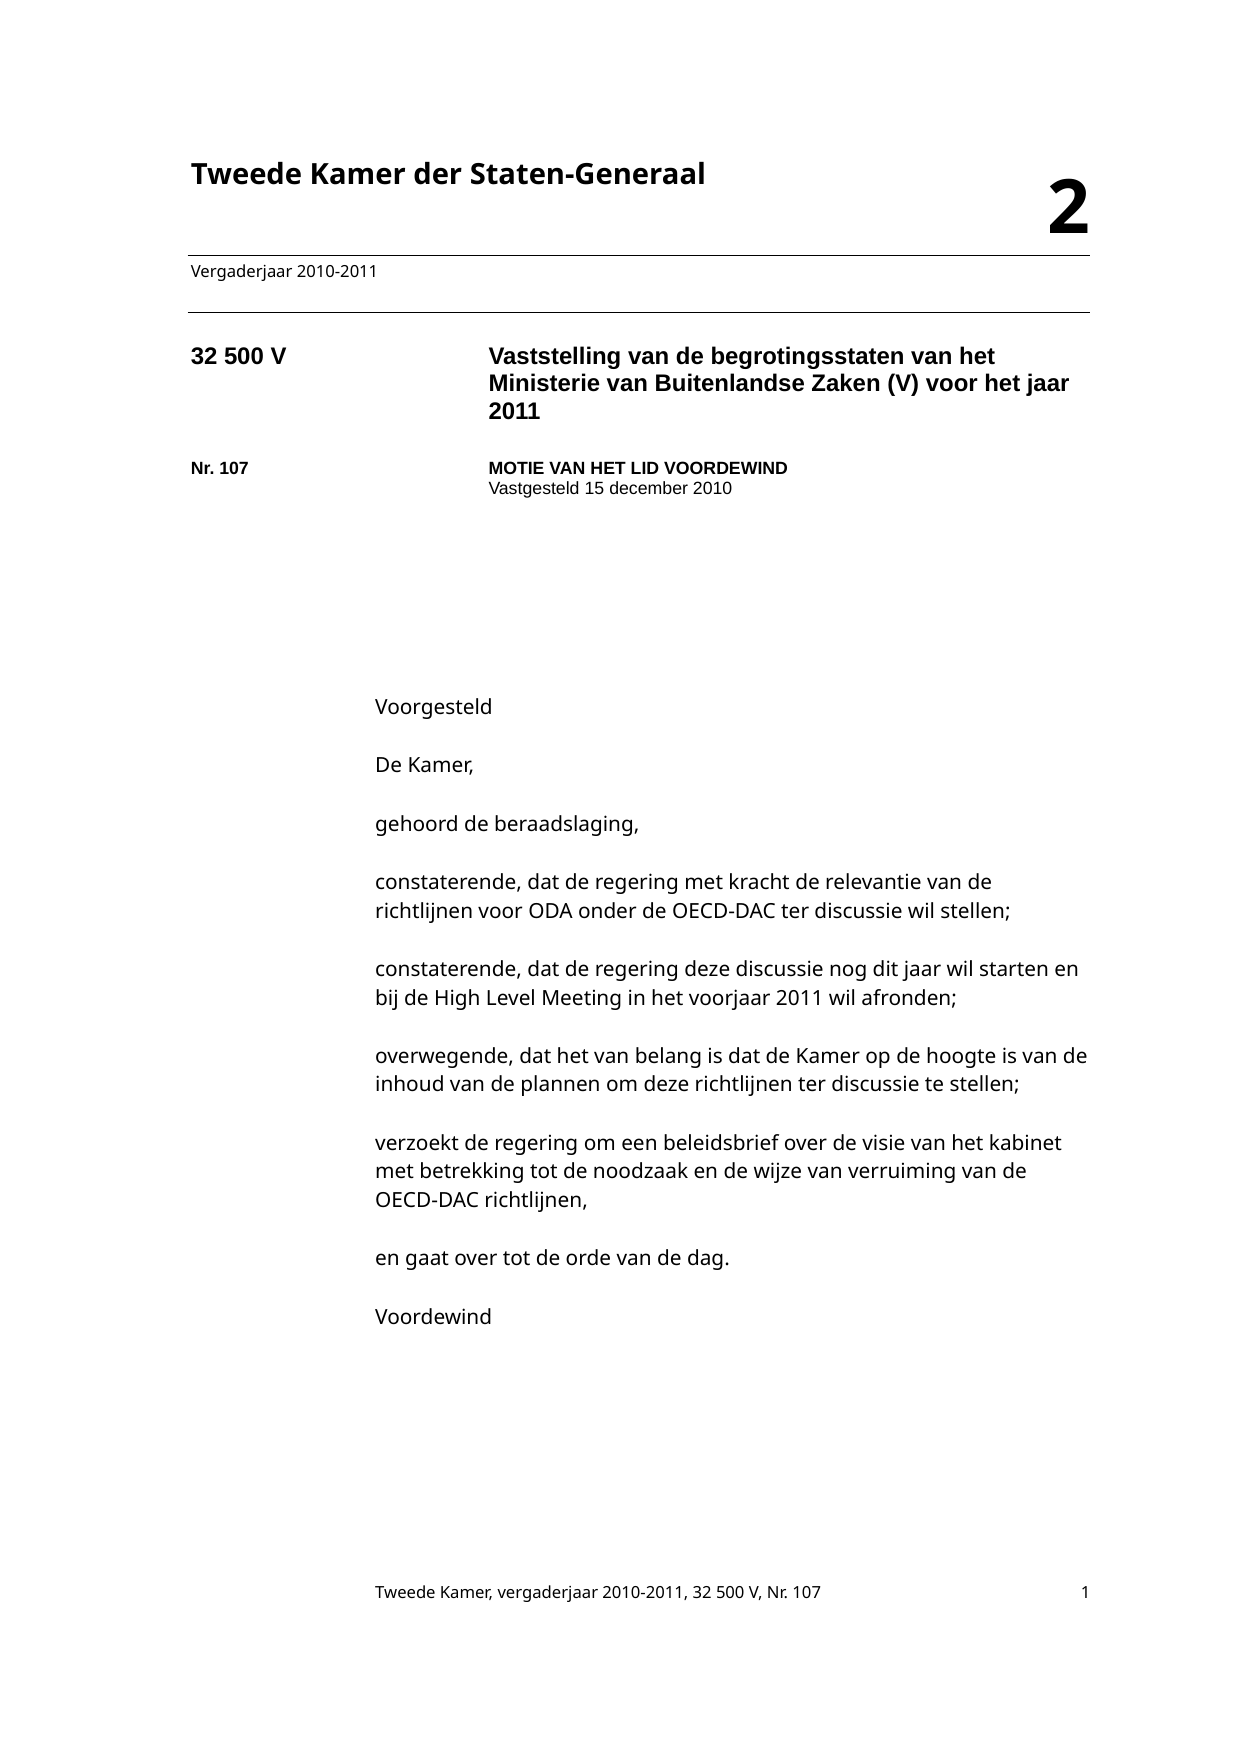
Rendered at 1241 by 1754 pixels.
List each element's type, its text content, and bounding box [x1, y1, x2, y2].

text gehoord de beraadslaging, [375, 809, 1090, 837]
table_cell Vaststelling van de begrotingsstaten van het Ministerie van Buitenlandse Zaken (V) voor het jaar 2011 [485, 339, 1090, 454]
table_cell Nr. 107 [188, 455, 485, 573]
text Voordewind [375, 1302, 1090, 1330]
text Voorgesteld [375, 692, 1090, 721]
text overwegende, dat het van belang is dat de Kamer op de hoogte is van de inhoud van de plannen om deze richtlijnen ter discussie te stellen; [375, 1041, 1090, 1098]
table_header 2 [910, 150, 1090, 255]
table_cell [188, 313, 485, 339]
table_cell 32 500 V [188, 339, 485, 454]
text De Kamer, [375, 751, 1090, 779]
text en gaat over tot de orde van de dag. [375, 1243, 1090, 1272]
table_cell [485, 256, 1090, 312]
table_header Tweede Kamer der Staten-Generaal [188, 150, 909, 255]
text verzoekt de regering om een beleidsbrief over de visie van het kabinet met betrekking tot de noodzaak en de wijze van verruiming van de OECD-DAC richtlijnen, [375, 1128, 1090, 1213]
table_cell Vergaderjaar 2010-2011 [188, 256, 485, 312]
text constaterende, dat de regering deze discussie nog dit jaar wil starten en bij de High Level Meeting in het voorjaar 2011 wil afronden; [375, 954, 1090, 1011]
table_cell MOTIE VAN HET LID VOORDEWIND Vastgesteld 15 december 2010 [485, 455, 1090, 573]
table_cell [485, 313, 1090, 339]
text constaterende, dat de regering met kracht de relevantie van de richtlijnen voor ODA onder de OECD-DAC ter discussie wil stellen; [375, 867, 1090, 924]
